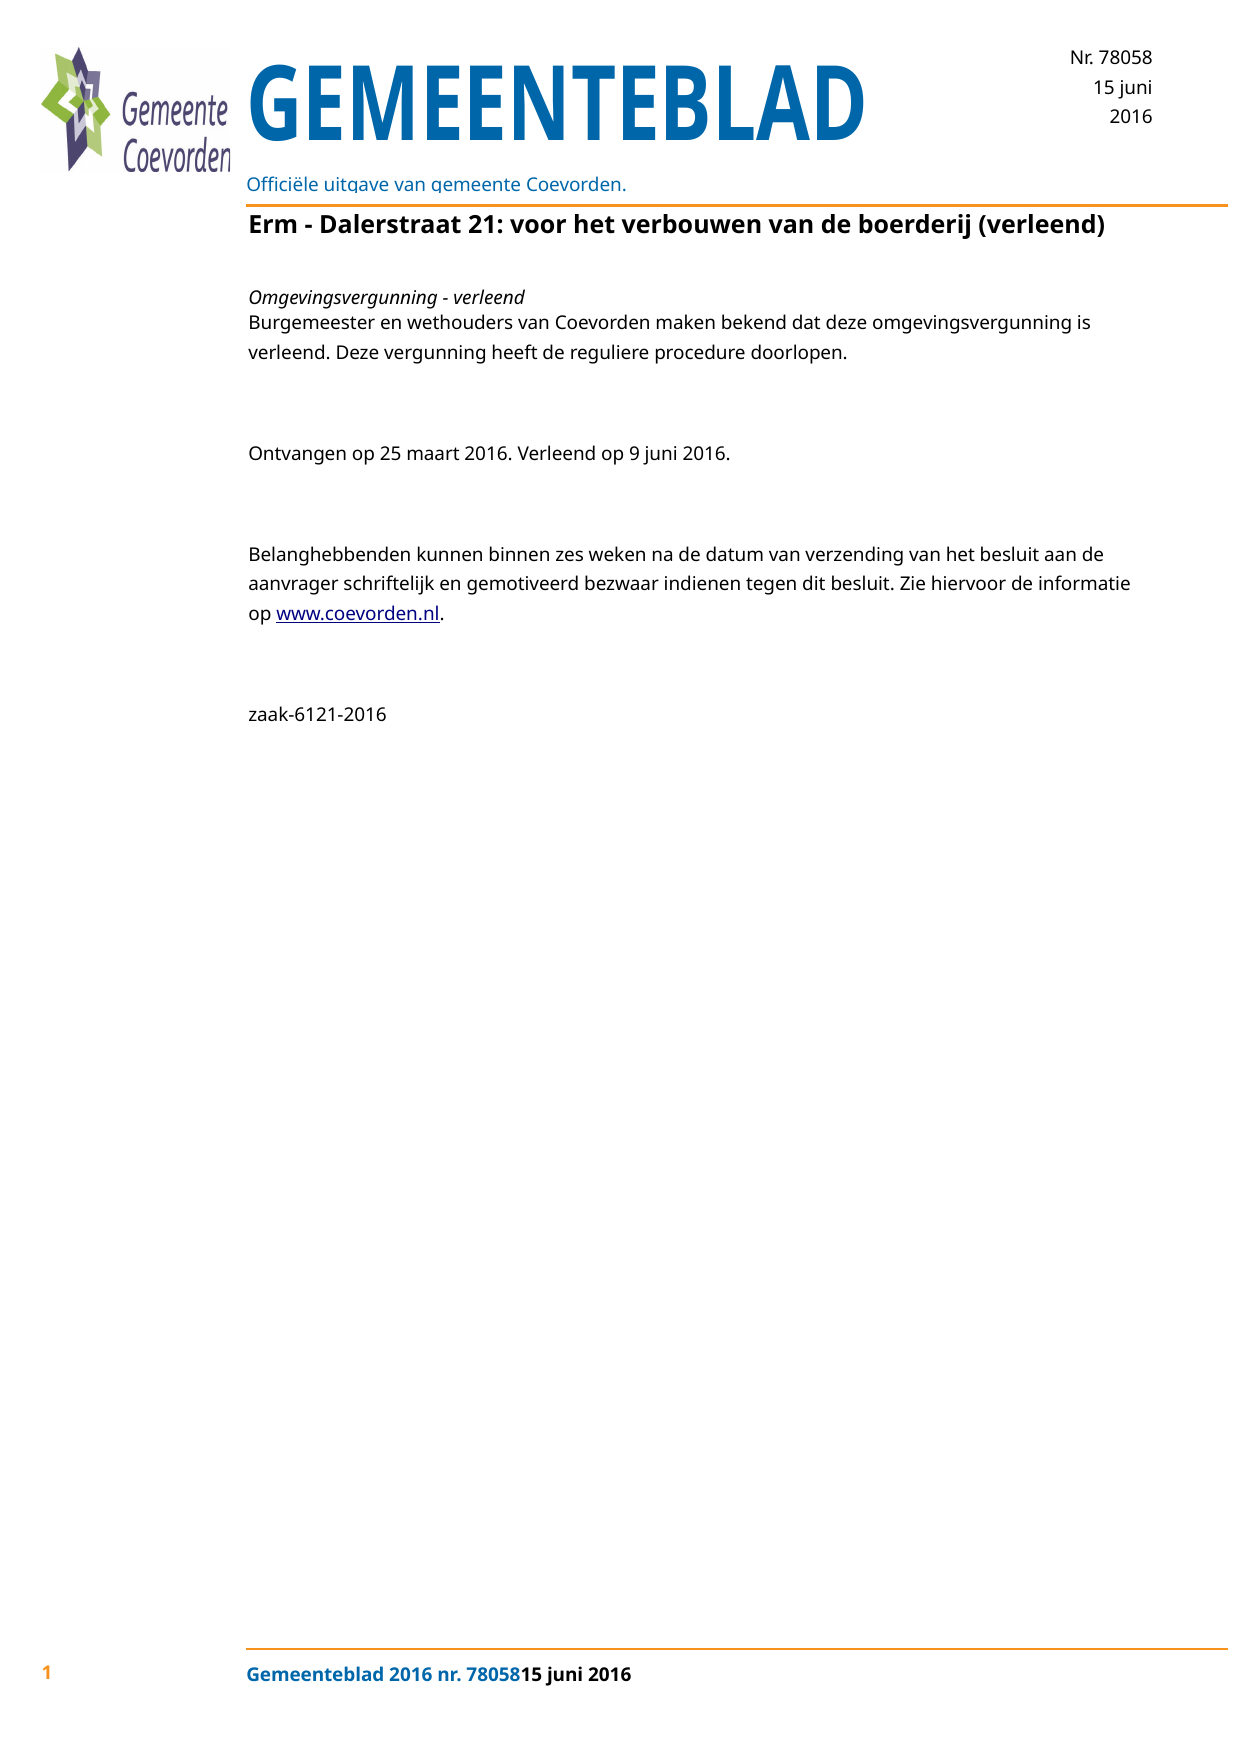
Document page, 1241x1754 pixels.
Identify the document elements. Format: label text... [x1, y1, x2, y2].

text Ontvangen op 25 maart 2016. Verleend op 9 juni 2016. [248, 440, 1152, 466]
text Erm - Dalerstraat 21: voor het verbouwen van de boerderij (verleend) [248, 207, 1152, 241]
text zaak-6121-2016 [248, 701, 1152, 727]
picture [41, 47, 231, 172]
text Burgemeester en wethouders van Coevorden maken bekend dat deze omgevingsvergunning is verleend. Deze vergunning heeft de reguliere procedure doorlopen. [248, 309, 1152, 365]
text Omgevingsvergunning - verleend [248, 284, 1152, 309]
text Belanghebbenden kunnen binnen zes weken na de datum van verzending van het besluit aan de aanvrager schriftelijk en gemotiveerd bezwaar indienen tegen dit besluit. Zie hiervoor de informatie op www.coevorden.nl. [248, 541, 1152, 626]
